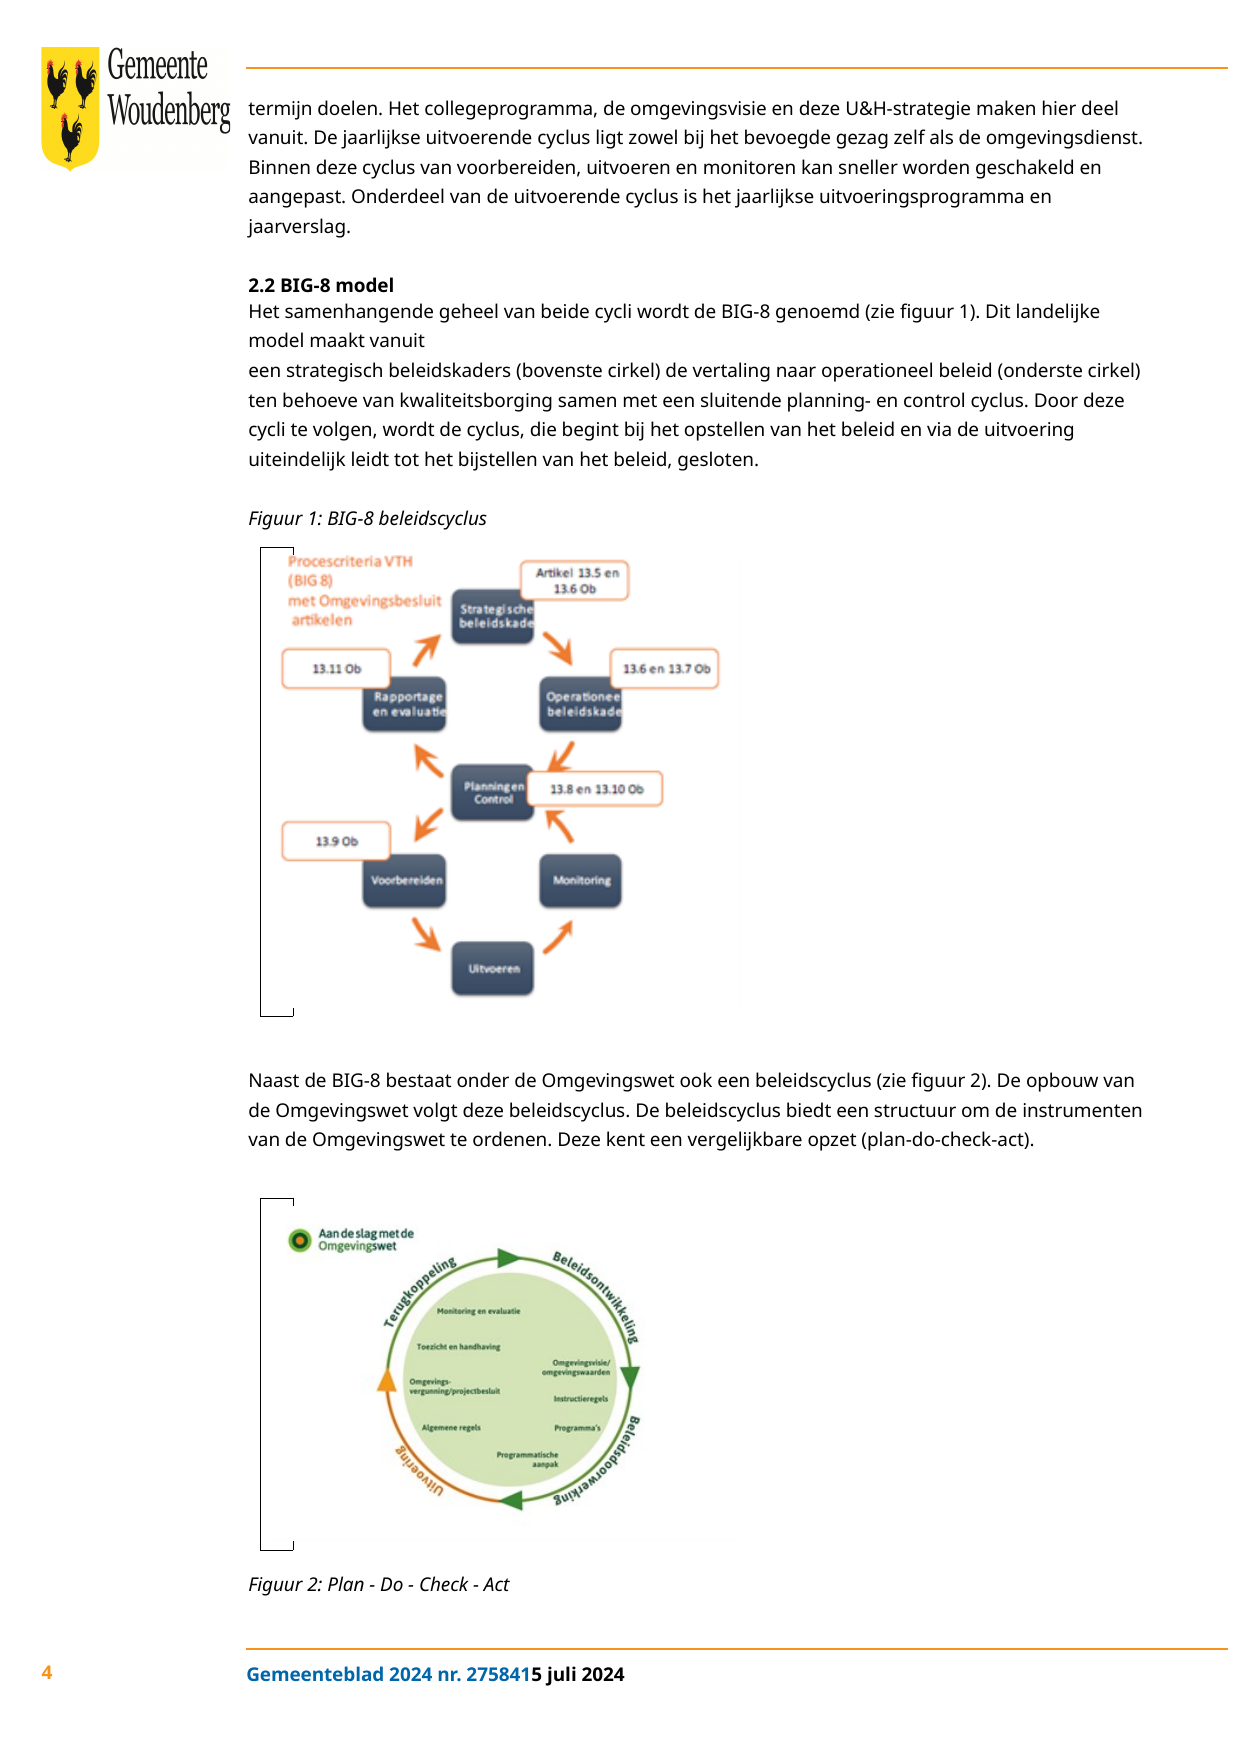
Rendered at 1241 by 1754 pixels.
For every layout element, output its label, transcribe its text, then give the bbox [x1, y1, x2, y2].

text Figuur 1: BIG-8 beleidscyclus [248, 505, 1152, 531]
picture [268, 555, 742, 1008]
text 2.2 BIG-8 model [248, 272, 1152, 298]
text termijn doelen. Het collegeprogramma, de omgevingsvisie en deze U&H-strategie maken hier deel vanuit. De jaarlijkse uitvoerende cyclus ligt zowel bij het bevoegde gezag zelf als de omgevingsdienst. Binnen deze cyclus van voorbereiden, uitvoeren en monitoren kan sneller worden geschakeld en aangepast. Onderdeel van de uitvoerende cyclus is het jaarlijkse uitvoeringsprogramma en jaarverslag. [248, 95, 1152, 239]
text Figuur 2: Plan - Do - Check - Act [248, 1571, 1152, 1597]
picture [268, 1206, 742, 1541]
text een strategisch beleidskaders (bovenste cirkel) de vertaling naar operationeel beleid (onderste cirkel) ten behoeve van kwaliteitsborging samen met een sluitende planning- en control cyclus. Door deze cycli te volgen, wordt de cyclus, die begint bij het opstellen van het beleid en via de uitvoering uiteindelijk leidt tot het bijstellen van het beleid, gesloten. [248, 357, 1152, 472]
text Naast de BIG-8 bestaat onder de Omgevingswet ook een beleidscyclus (zie figuur 2). De opbouw van de Omgevingswet volgt deze beleidscyclus. De beleidscyclus biedt een structuur om de instrumenten van de Omgevingswet te ordenen. Deze kent een vergelijkbare opzet (plan-do-check-act). [248, 1067, 1152, 1152]
picture [41, 47, 231, 172]
text Het samenhangende geheel van beide cycli wordt de BIG-8 genoemd (zie figuur 1). Dit landelijke model maakt vanuit [248, 298, 1152, 353]
